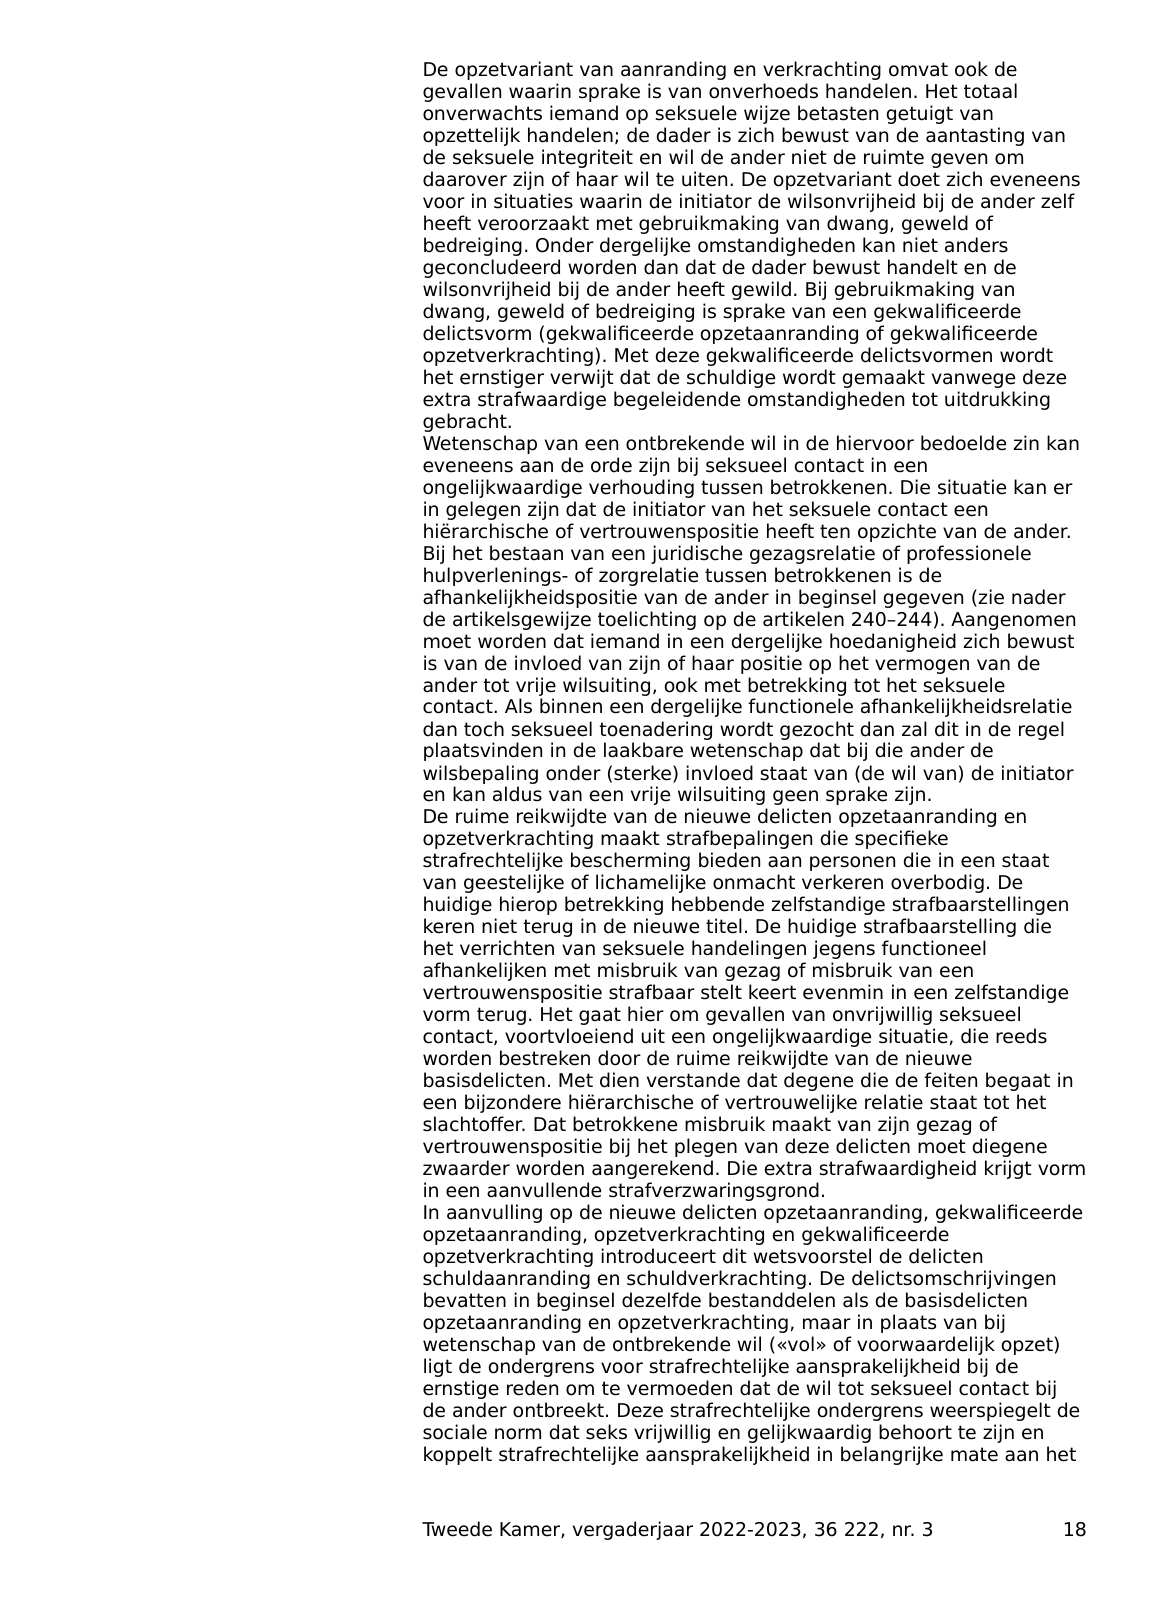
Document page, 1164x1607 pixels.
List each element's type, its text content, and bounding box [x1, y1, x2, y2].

text De ruime reikwijdte van de nieuwe delicten opzetaanranding en opzetverkrachting maakt strafbepalingen die specifieke strafrechtelijke bescherming bieden aan personen die in een staat van geestelijke of lichamelijke onmacht verkeren overbodig. De huidige hierop betrekking hebbende zelfstandige strafbaarstellingen keren niet terug in de nieuwe titel. De huidige strafbaarstelling die het verrichten van seksuele handelingen jegens functioneel afhankelijken met misbruik van gezag of misbruik van een vertrouwenspositie strafbaar stelt keert evenmin in een zelfstandige vorm terug. Het gaat hier om gevallen van onvrijwillig seksueel contact, voortvloeiend uit een ongelijkwaardige situatie, die reeds worden bestreken door de ruime reikwijdte van de nieuwe basisdelicten. Met dien verstande dat degene die de feiten begaat in een bijzondere hiërarchische of vertrouwelijke relatie staat tot het slachtoffer. Dat betrokkene misbruik maakt van zijn gezag of vertrouwenspositie bij het plegen van deze delicten moet diegene zwaarder worden aangerekend. Die extra strafwaardigheid krijgt vorm in een aanvullende strafverzwaringsgrond. [422, 806, 1087, 1202]
text In aanvulling op de nieuwe delicten opzetaanranding, gekwalificeerde opzetaanranding, opzetverkrachting en gekwalificeerde opzetverkrachting introduceert dit wetsvoorstel de delicten schuldaanranding en schuldverkrachting. De delictsomschrijvingen bevatten in beginsel dezelfde bestanddelen als de basisdelicten opzetaanranding en opzetverkrachting, maar in plaats van bij wetenschap van de ontbrekende wil («vol» of voorwaardelijk opzet) ligt de ondergrens voor strafrechtelijke aansprakelijkheid bij de ernstige reden om te vermoeden dat de wil tot seksueel contact bij de ander ontbreekt. Deze strafrechtelijke ondergrens weerspiegelt de sociale norm dat seks vrijwillig en gelijkwaardig behoort te zijn en koppelt strafrechtelijke aansprakelijkheid in belangrijke mate aan het [422, 1202, 1087, 1466]
text Wetenschap van een ontbrekende wil in de hiervoor bedoelde zin kan eveneens aan de orde zijn bij seksueel contact in een ongelijkwaardige verhouding tussen betrokkenen. Die situatie kan er in gelegen zijn dat de initiator van het seksuele contact een hiërarchische of vertrouwenspositie heeft ten opzichte van de ander. Bij het bestaan van een juridische gezagsrelatie of professionele hulpverlenings- of zorgrelatie tussen betrokkenen is de afhankelijkheidspositie van de ander in beginsel gegeven (zie nader de artikelsgewijze toelichting op de artikelen 240–244). Aangenomen moet worden dat iemand in een dergelijke hoedanigheid zich bewust is van de invloed van zijn of haar positie op het vermogen van de ander tot vrije wilsuiting, ook met betrekking tot het seksuele contact. Als binnen een dergelijke functionele afhankelijkheidsrelatie dan toch seksueel toenadering wordt gezocht dan zal dit in de regel plaatsvinden in de laakbare wetenschap dat bij die ander de wilsbepaling onder (sterke) invloed staat van (de wil van) de initiator en kan aldus van een vrije wilsuiting geen sprake zijn. [422, 433, 1087, 806]
text De opzetvariant van aanranding en verkrachting omvat ook de gevallen waarin sprake is van onverhoeds handelen. Het totaal onverwachts iemand op seksuele wijze betasten getuigt van opzettelijk handelen; de dader is zich bewust van de aantasting van de seksuele integriteit en wil de ander niet de ruimte geven om daarover zijn of haar wil te uiten. De opzetvariant doet zich eveneens voor in situaties waarin de initiator de wilsonvrijheid bij de ander zelf heeft veroorzaakt met gebruikmaking van dwang, geweld of bedreiging. Onder dergelijke omstandigheden kan niet anders geconcludeerd worden dan dat de dader bewust handelt en de wilsonvrijheid bij de ander heeft gewild. Bij gebruikmaking van dwang, geweld of bedreiging is sprake van een gekwalificeerde delictsvorm (gekwalificeerde opzetaanranding of gekwalificeerde opzetverkrachting). Met deze gekwalificeerde delictsvormen wordt het ernstiger verwijt dat de schuldige wordt gemaakt vanwege deze extra strafwaardige begeleidende omstandigheden tot uitdrukking gebracht. [422, 59, 1087, 433]
